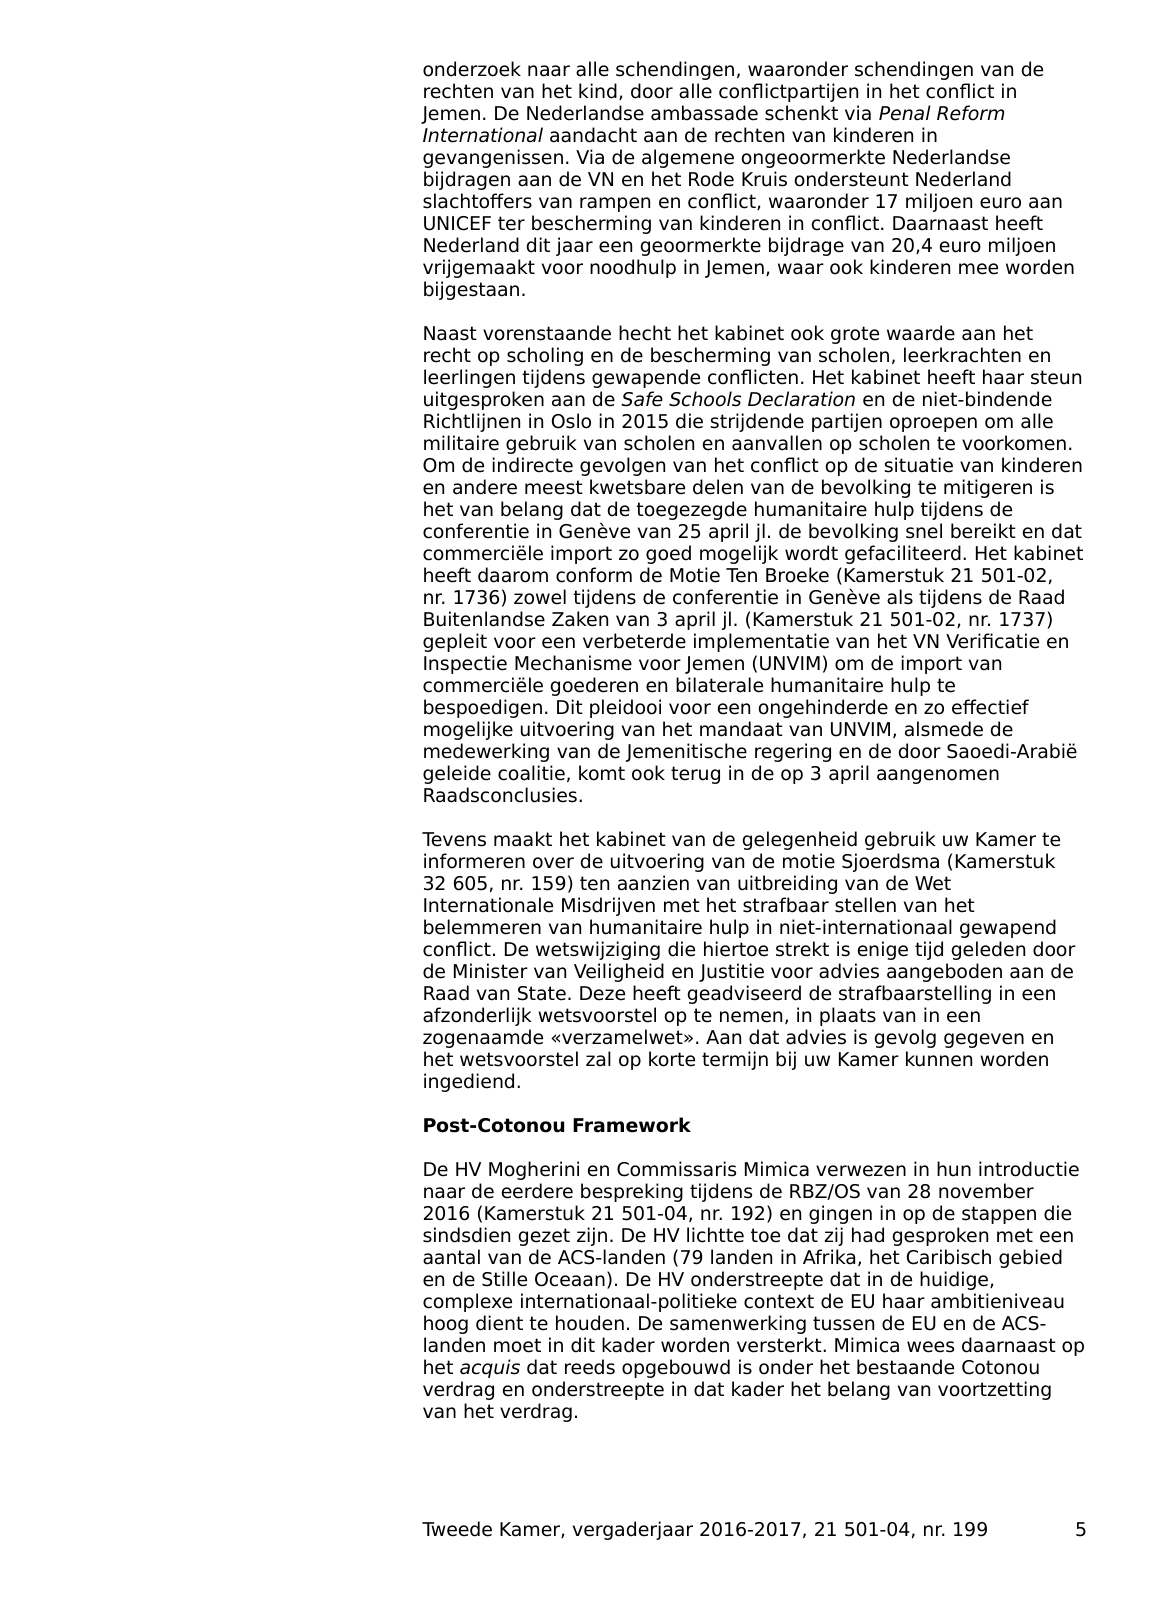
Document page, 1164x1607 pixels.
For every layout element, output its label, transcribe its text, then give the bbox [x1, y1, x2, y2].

text De HV Mogherini en Commissaris Mimica verwezen in hun introductie naar de eerdere bespreking tijdens de RBZ/OS van 28 november 2016 (Kamerstuk 21 501-04, nr. 192) en gingen in op de stappen die sindsdien gezet zijn. De HV lichtte toe dat zij had gesproken met een aantal van de ACS-landen (79 landen in Afrika, het Caribisch gebied en de Stille Oceaan). De HV onderstreepte dat in de huidige, complexe internationaal-politieke context de EU haar ambitieniveau hoog dient te houden. De samenwerking tussen de EU en de ACS-landen moet in dit kader worden versterkt. Mimica wees daarnaast op het acquis dat reeds opgebouwd is onder het bestaande Cotonou verdrag en onderstreepte in dat kader het belang van voortzetting van het verdrag. [422, 1159, 1087, 1423]
text onderzoek naar alle schendingen, waaronder schendingen van de rechten van het kind, door alle conflictpartijen in het conflict in Jemen. De Nederlandse ambassade schenkt via Penal Reform International aandacht aan de rechten van kinderen in gevangenissen. Via de algemene ongeoormerkte Nederlandse bijdragen aan de VN en het Rode Kruis ondersteunt Nederland slachtoffers van rampen en conflict, waaronder 17 miljoen euro aan UNICEF ter bescherming van kinderen in conflict. Daarnaast heeft Nederland dit jaar een geoormerkte bijdrage van 20,4 euro miljoen vrijgemaakt voor noodhulp in Jemen, waar ook kinderen mee worden bijgestaan. [422, 59, 1087, 301]
text Naast vorenstaande hecht het kabinet ook grote waarde aan het recht op scholing en de bescherming van scholen, leerkrachten en leerlingen tijdens gewapende conflicten. Het kabinet heeft haar steun uitgesproken aan de Safe Schools Declaration en de niet-bindende Richtlijnen in Oslo in 2015 die strijdende partijen oproepen om alle militaire gebruik van scholen en aanvallen op scholen te voorkomen. Om de indirecte gevolgen van het conflict op de situatie van kinderen en andere meest kwetsbare delen van de bevolking te mitigeren is het van belang dat de toegezegde humanitaire hulp tijdens de conferentie in Genève van 25 april jl. de bevolking snel bereikt en dat commerciële import zo goed mogelijk wordt gefaciliteerd. Het kabinet heeft daarom conform de Motie Ten Broeke (Kamerstuk 21 501-02, nr. 1736) zowel tijdens de conferentie in Genève als tijdens de Raad Buitenlandse Zaken van 3 april jl. (Kamerstuk 21 501-02, nr. 1737) gepleit voor een verbeterde implementatie van het VN Verificatie en Inspectie Mechanisme voor Jemen (UNVIM) om de import van commerciële goederen en bilaterale humanitaire hulp te bespoedigen. Dit pleidooi voor een ongehinderde en zo effectief mogelijke uitvoering van het mandaat van UNVIM, alsmede de medewerking van de Jemenitische regering en de door Saoedi-Arabië geleide coalitie, komt ook terug in de op 3 april aangenomen Raadsconclusies. [422, 323, 1087, 807]
text Tevens maakt het kabinet van de gelegenheid gebruik uw Kamer te informeren over de uitvoering van de motie Sjoerdsma (Kamerstuk 32 605, nr. 159) ten aanzien van uitbreiding van de Wet Internationale Misdrijven met het strafbaar stellen van het belemmeren van humanitaire hulp in niet-internationaal gewapend conflict. De wetswijziging die hiertoe strekt is enige tijd geleden door de Minister van Veiligheid en Justitie voor advies aangeboden aan de Raad van State. Deze heeft geadviseerd de strafbaarstelling in een afzonderlijk wetsvoorstel op te nemen, in plaats van in een zogenaamde «verzamelwet». Aan dat advies is gevolg gegeven en het wetsvoorstel zal op korte termijn bij uw Kamer kunnen worden ingediend. [422, 829, 1087, 1092]
subtitle Post-Cotonou Framework [422, 1115, 1087, 1137]
